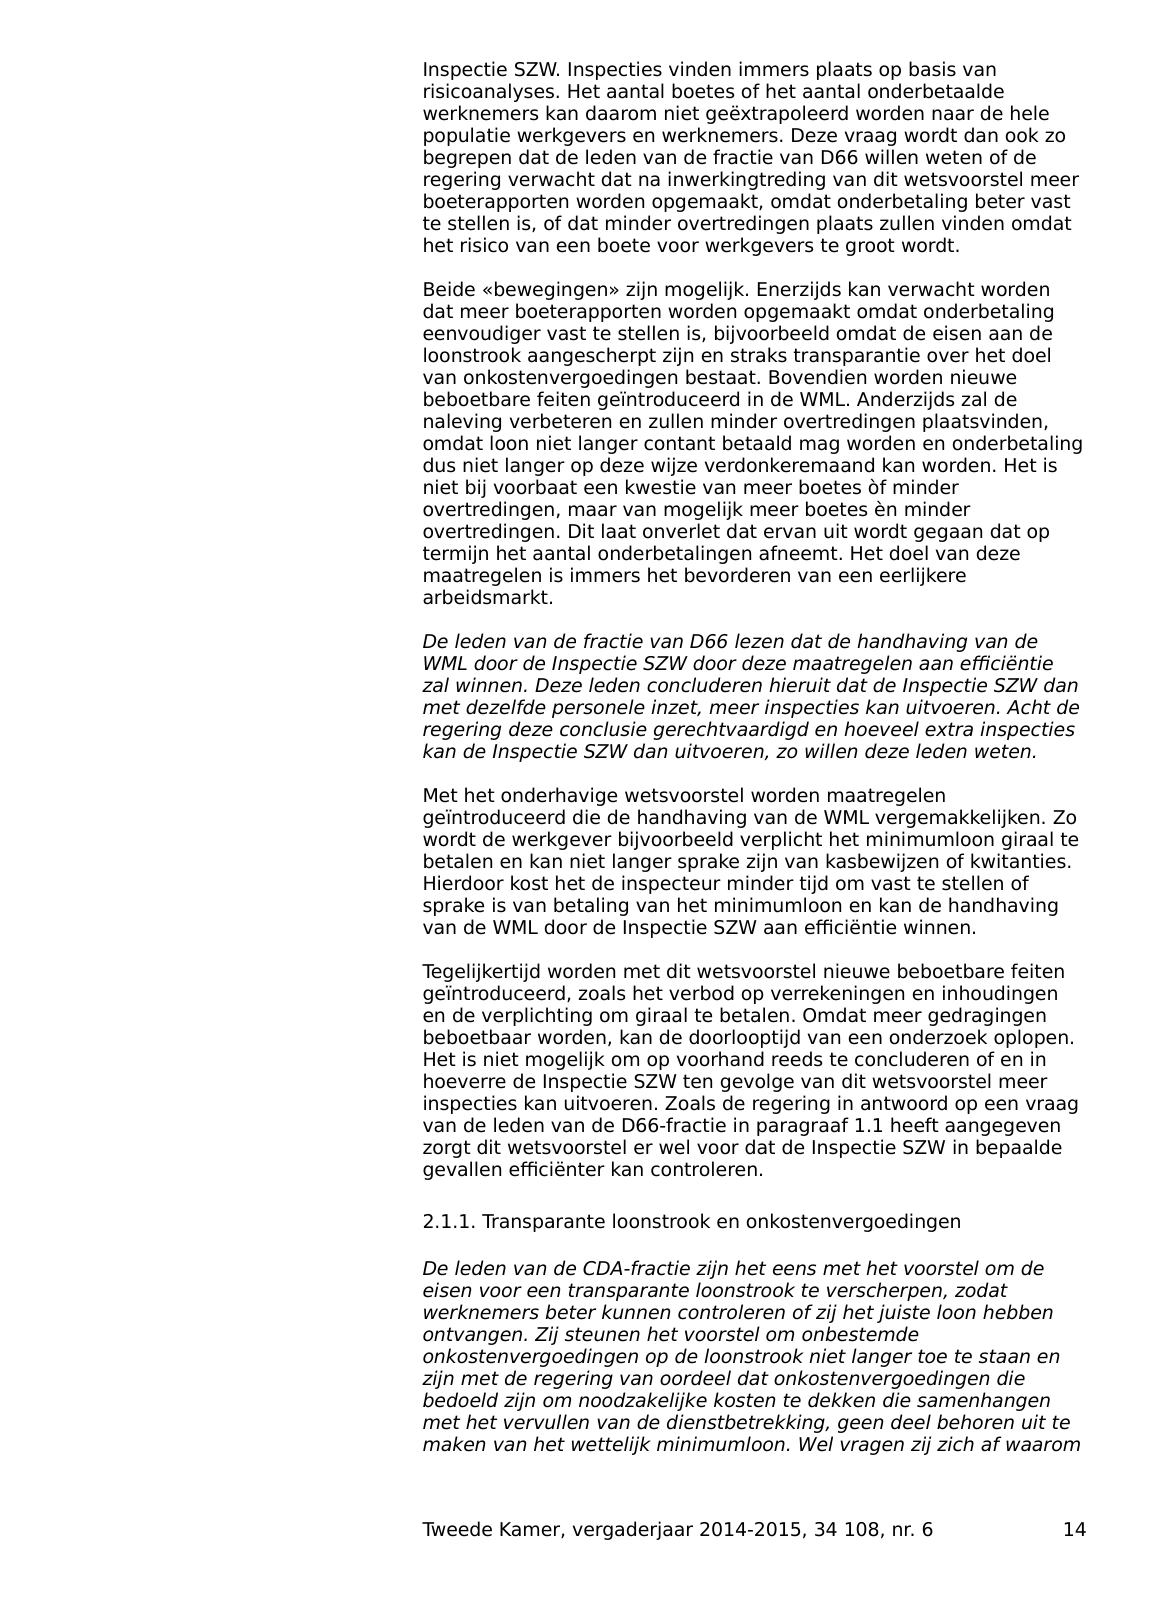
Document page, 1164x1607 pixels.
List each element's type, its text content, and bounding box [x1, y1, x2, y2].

text Beide «bewegingen» zijn mogelijk. Enerzijds kan verwacht worden dat meer boeterapporten worden opgemaakt omdat onderbetaling eenvoudiger vast te stellen is, bijvoorbeeld omdat de eisen aan de loonstrook aangescherpt zijn en straks transparantie over het doel van onkostenvergoedingen bestaat. Bovendien worden nieuwe beboetbare feiten geïntroduceerd in de WML. Anderzijds zal de naleving verbeteren en zullen minder overtredingen plaatsvinden, omdat loon niet langer contant betaald mag worden en onderbetaling dus niet langer op deze wijze verdonkeremaand kan worden. Het is niet bij voorbaat een kwestie van meer boetes òf minder overtredingen, maar van mogelijk meer boetes èn minder overtredingen. Dit laat onverlet dat ervan uit wordt gegaan dat op termijn het aantal onderbetalingen afneemt. Het doel van deze maatregelen is immers het bevorderen van een eerlijkere arbeidsmarkt. [422, 279, 1087, 609]
text Tegelijkertijd worden met dit wetsvoorstel nieuwe beboetbare feiten geïntroduceerd, zoals het verbod op verrekeningen en inhoudingen en de verplichting om giraal te betalen. Omdat meer gedragingen beboetbaar worden, kan de doorlooptijd van een onderzoek oplopen. [422, 961, 1087, 1049]
text De leden van de fractie van D66 lezen dat de handhaving van de WML door de Inspectie SZW door deze maatregelen aan efficiëntie zal winnen. Deze leden concluderen hieruit dat de Inspectie SZW dan met dezelfde personele inzet, meer inspecties kan uitvoeren. Acht de regering deze conclusie gerechtvaardigd en hoeveel extra inspecties kan de Inspectie SZW dan uitvoeren, zo willen deze leden weten. [422, 631, 1087, 763]
text De leden van de CDA-fractie zijn het eens met het voorstel om de eisen voor een transparante loonstrook te verscherpen, zodat werknemers beter kunnen controleren of zij het juiste loon hebben ontvangen. Zij steunen het voorstel om onbestemde onkostenvergoedingen op de loonstrook niet langer toe te staan en zijn met de regering van oordeel dat onkostenvergoedingen die bedoeld zijn om noodzakelijke kosten te dekken die samenhangen met het vervullen van de dienstbetrekking, geen deel behoren uit te maken van het wettelijk minimumloon. Wel vragen zij zich af waarom [422, 1258, 1087, 1456]
text Het is niet mogelijk om op voorhand reeds te concluderen of en in hoeverre de Inspectie SZW ten gevolge van dit wetsvoorstel meer inspecties kan uitvoeren. Zoals de regering in antwoord op een vraag van de leden van de D66-fractie in paragraaf 1.1 heeft aangegeven zorgt dit wetsvoorstel er wel voor dat de Inspectie SZW in bepaalde gevallen efficiënter kan controleren. [422, 1049, 1087, 1181]
text Inspectie SZW. Inspecties vinden immers plaats op basis van risicoanalyses. Het aantal boetes of het aantal onderbetaalde werknemers kan daarom niet geëxtrapoleerd worden naar de hele populatie werkgevers en werknemers. Deze vraag wordt dan ook zo begrepen dat de leden van de fractie van D66 willen weten of de regering verwacht dat na inwerkingtreding van dit wetsvoorstel meer boeterapporten worden opgemaakt, omdat onderbetaling beter vast te stellen is, of dat minder overtredingen plaats zullen vinden omdat het risico van een boete voor werkgevers te groot wordt. [422, 59, 1087, 257]
subtitle 2.1.1. Transparante loonstrook en onkostenvergoedingen [422, 1211, 1087, 1233]
text Met het onderhavige wetsvoorstel worden maatregelen geïntroduceerd die de handhaving van de WML vergemakkelijken. Zo wordt de werkgever bijvoorbeeld verplicht het minimumloon giraal te betalen en kan niet langer sprake zijn van kasbewijzen of kwitanties. Hierdoor kost het de inspecteur minder tijd om vast te stellen of sprake is van betaling van het minimumloon en kan de handhaving van de WML door de Inspectie SZW aan efficiëntie winnen. [422, 785, 1087, 939]
